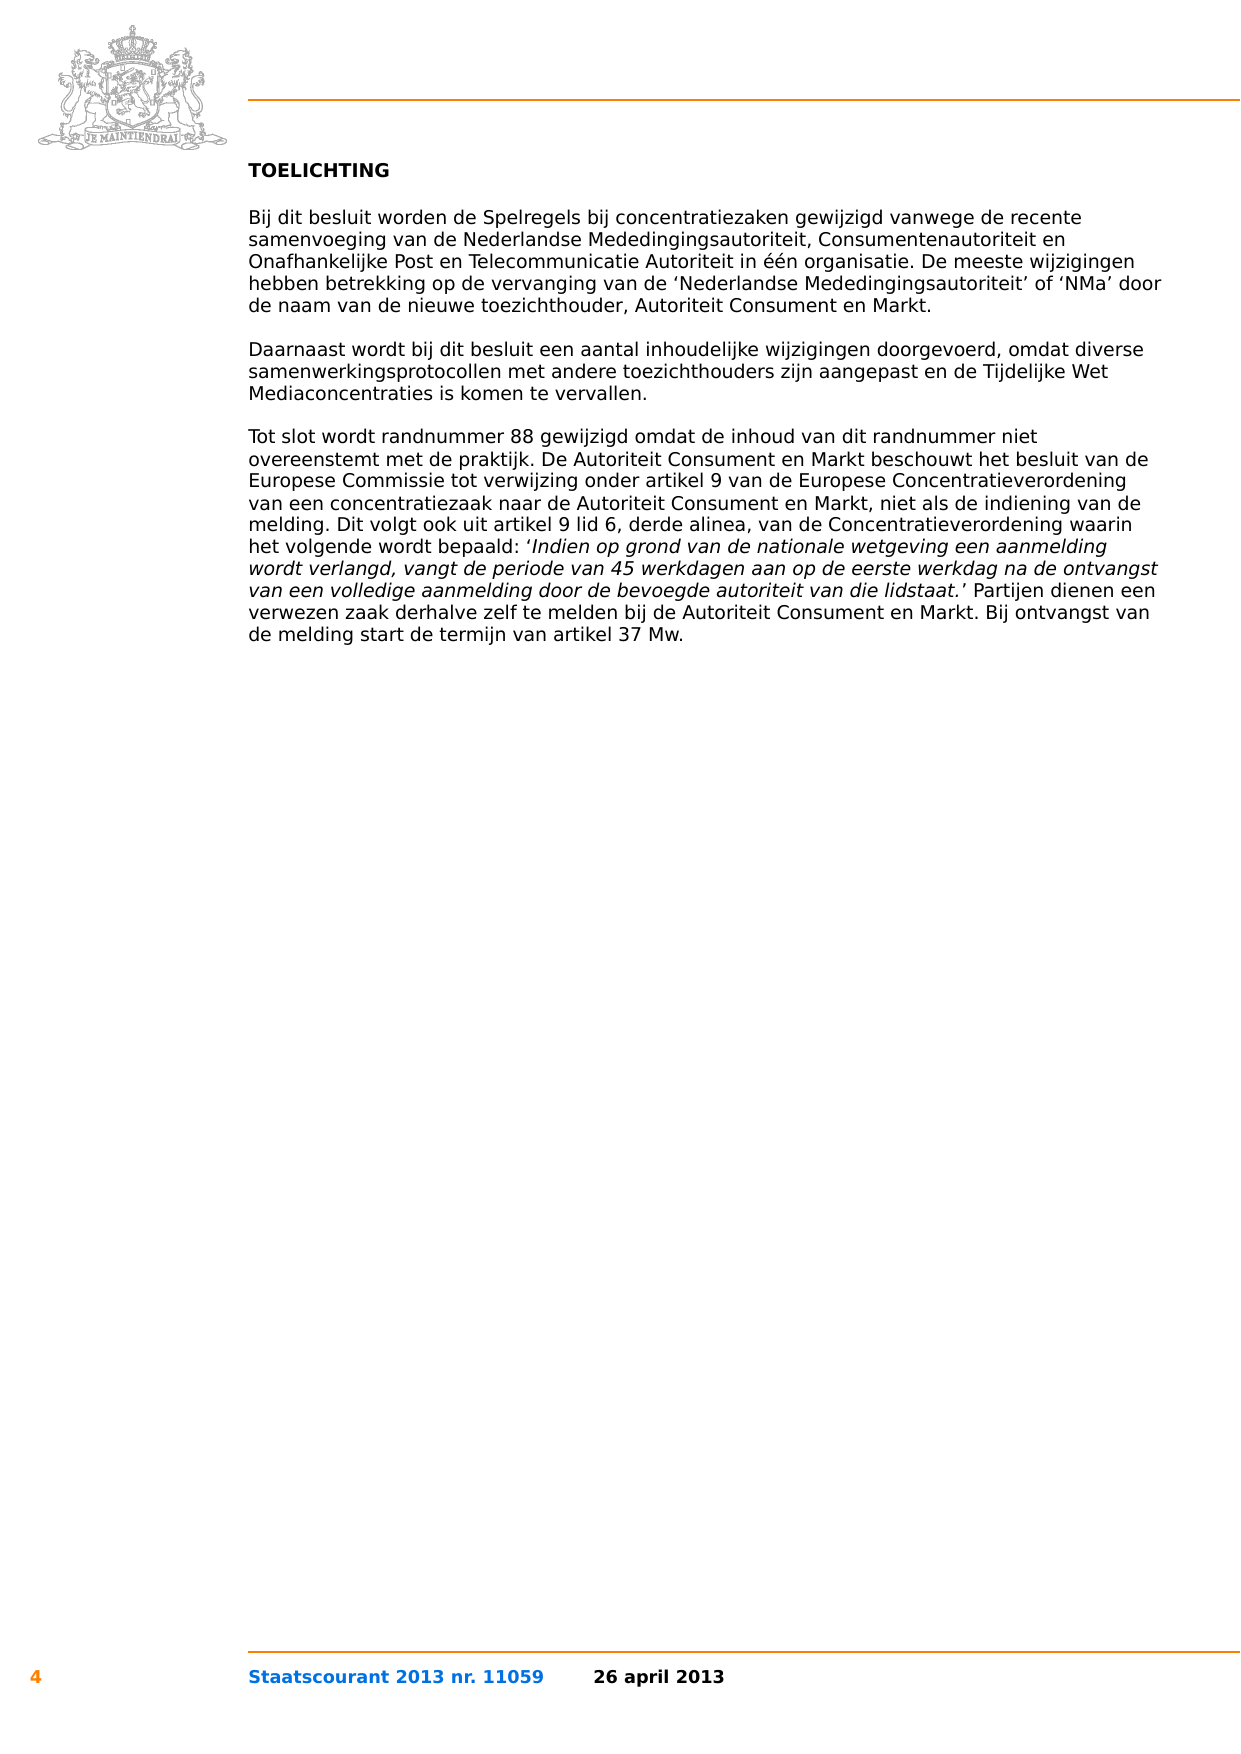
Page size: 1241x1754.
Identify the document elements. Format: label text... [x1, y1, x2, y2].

text Daarnaast wordt bij dit besluit een aantal inhoudelijke wijzigingen doorgevoerd, omdat diverse samenwerkingsprotocollen met andere toezichthouders zijn aangepast en de Tijdelijke Wet Mediaconcentraties is komen te vervallen. [248, 339, 1163, 404]
picture [38, 25, 227, 150]
subtitle TOELICHTING [248, 160, 1163, 182]
text Bij dit besluit worden de Spelregels bij concentratiezaken gewijzigd vanwege de recente samenvoeging van de Nederlandse Mededingingsautoriteit, Consumentenautoriteit en Onafhankelijke Post en Telecommunicatie Autoriteit in één organisatie. De meeste wijzigingen hebben betrekking op de vervanging van de ‘Nederlandse Mededingingsautoriteit’ of ‘NMa’ door de naam van de nieuwe toezichthouder, Autoriteit Consument en Markt. [248, 207, 1163, 317]
text Tot slot wordt randnummer 88 gewijzigd omdat de inhoud van dit randnummer niet overeenstemt met de praktijk. De Autoriteit Consument en Markt beschouwt het besluit van de Europese Commissie tot verwijzing onder artikel 9 van de Europese Concentratieverordening van een concentratiezaak naar de Autoriteit Consument en Markt, niet als de indiening van de melding. Dit volgt ook uit artikel 9 lid 6, derde alinea, van de Concentratieverordening waarin het volgende wordt bepaald: ‘Indien op grond van de nationale wetgeving een aanmelding wordt verlangd, vangt de periode van 45 werkdagen aan op de eerste werkdag na de ontvangst van een volledige aanmelding door de bevoegde autoriteit van die lidstaat.’ Partijen dienen een verwezen zaak derhalve zelf te melden bij de Autoriteit Consument en Markt. Bij ontvangst van de melding start de termijn van artikel 37 Mw. [248, 426, 1163, 646]
